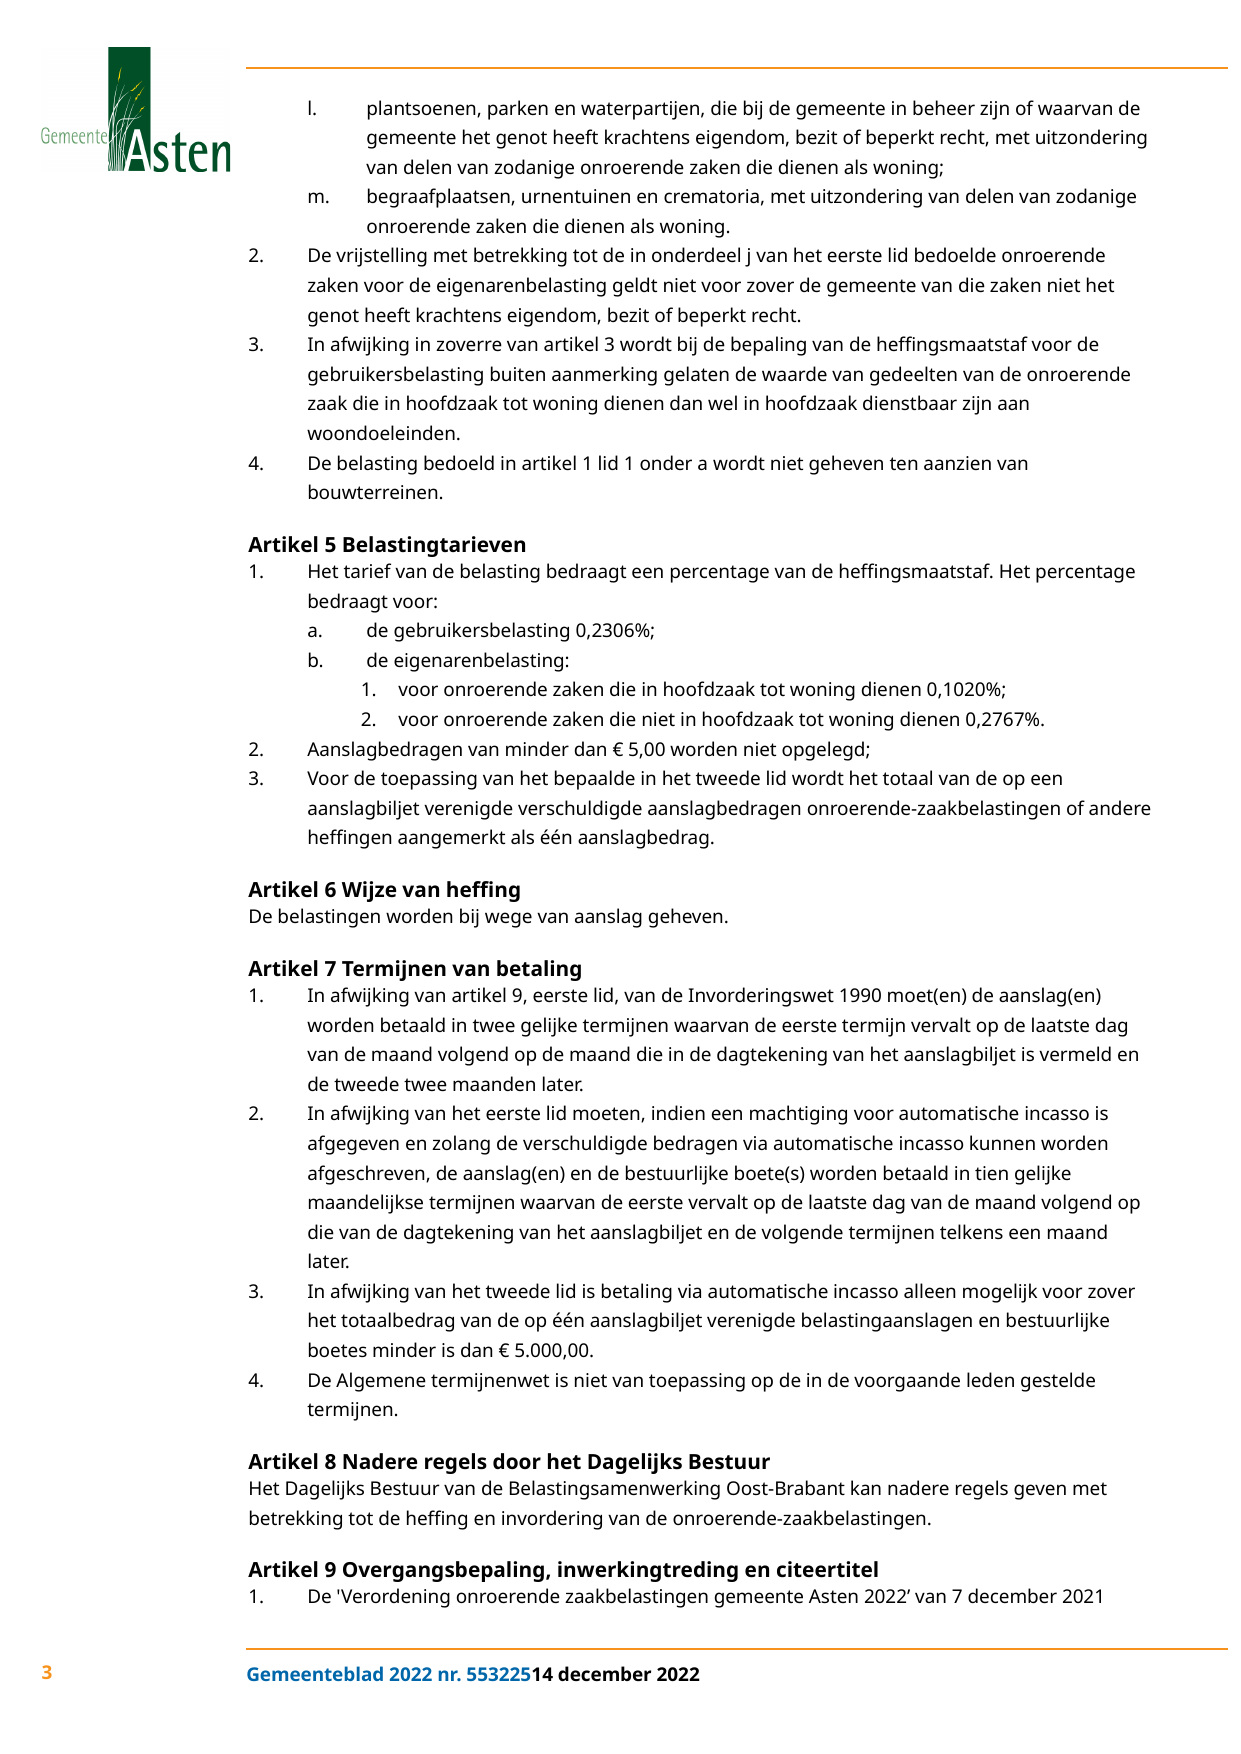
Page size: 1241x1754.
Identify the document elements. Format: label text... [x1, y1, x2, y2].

list In afwijking van het eerste lid moeten, indien een machtiging voor automatische incasso is afgegeven en zolang de verschuldigde bedragen via automatische incasso kunnen worden afgeschreven, de aanslag(en) en de bestuurlijke boete(s) worden betaald in tien gelijke maandelijkse termijnen waarvan de eerste vervalt op de laatste dag van de maand volgend op die van de dagtekening van het aanslagbiljet en de volgende termijnen telkens een maand later. [248, 1101, 1152, 1274]
list de gebruikersbelasting 0,2306%; [307, 617, 1152, 643]
list plantsoenen, parken en waterpartijen, die bij de gemeente in beheer zijn of waarvan de gemeente het genot heeft krachtens eigendom, bezit of beperkt recht, met uitzondering van delen van zodanige onroerende zaken die dienen als woning; [307, 95, 1152, 180]
text Het Dagelijks Bestuur van de Belastingsamenwerking Oost-Brabant kan nadere regels geven met betrekking tot de heffing en invordering van de onroerende-zaakbelastingen. [248, 1475, 1152, 1531]
list begraafplaatsen, urnentuinen en crematoria, met uitzondering van delen van zodanige onroerende zaken die dienen als woning. [307, 183, 1152, 239]
list De vrijstelling met betrekking tot de in onderdeel j van het eerste lid bedoelde onroerende zaken voor de eigenarenbelasting geldt niet voor zover de gemeente van die zaken niet het genot heeft krachtens eigendom, bezit of beperkt recht. [248, 243, 1152, 328]
list de eigenarenbelasting: [307, 647, 1152, 673]
list In afwijking in zoverre van artikel 3 wordt bij de bepaling van de heffingsmaatstaf voor de gebruikersbelasting buiten aanmerking gelaten de waarde van gedeelten van de onroerende zaak die in hoofdzaak tot woning dienen dan wel in hoofdzaak dienstbaar zijn aan woondoeleinden. [248, 331, 1152, 446]
list voor onroerende zaken die in hoofdzaak tot woning dienen 0,1020%; [361, 677, 1152, 702]
text De belastingen worden bij wege van aanslag geheven. [248, 903, 1152, 929]
list De 'Verordening onroerende zaakbelastingen gemeente Asten 2022’ van 7 december 2021 [248, 1584, 1152, 1609]
list Aanslagbedragen van minder dan € 5,00 worden niet opgelegd; [248, 736, 1152, 761]
list De belasting bedoeld in artikel 1 lid 1 onder a wordt niet geheven ten aanzien van bouwterreinen. [248, 450, 1152, 505]
text Artikel 8 Nadere regels door het Dagelijks Bestuur [248, 1447, 1152, 1475]
list In afwijking van artikel 9, eerste lid, van de Invorderingswet 1990 moet(en) de aanslag(en) worden betaald in twee gelijke termijnen waarvan de eerste termijn vervalt op de laatste dag van de maand volgend op de maand die in de dagtekening van het aanslagbiljet is vermeld en de tweede twee maanden later. [248, 982, 1152, 1097]
list voor onroerende zaken die niet in hoofdzaak tot woning dienen 0,2767%. [361, 706, 1152, 732]
text Artikel 6 Wijze van heffing [248, 875, 1152, 903]
list In afwijking van het tweede lid is betaling via automatische incasso alleen mogelijk voor zover het totaalbedrag van de op één aanslagbiljet verenigde belastingaanslagen en bestuurlijke boetes minder is dan € 5.000,00. [248, 1278, 1152, 1363]
list Het tarief van de belasting bedraagt een percentage van de heffingsmaatstaf. Het percentage bedraagt voor: [248, 558, 1152, 613]
text Artikel 7 Termijnen van betaling [248, 954, 1152, 982]
text Artikel 9 Overgangsbepaling, inwerkingtreding en citeertitel [248, 1555, 1152, 1584]
picture [41, 47, 231, 172]
text Artikel 5 Belastingtarieven [248, 530, 1152, 558]
list Voor de toepassing van het bepaalde in het tweede lid wordt het totaal van de op een aanslagbiljet verenigde verschuldigde aanslagbedragen onroerende-zaakbelastingen of andere heffingen aangemerkt als één aanslagbedrag. [248, 765, 1152, 850]
list De Algemene termijnenwet is niet van toepassing op de in de voorgaande leden gestelde termijnen. [248, 1367, 1152, 1422]
